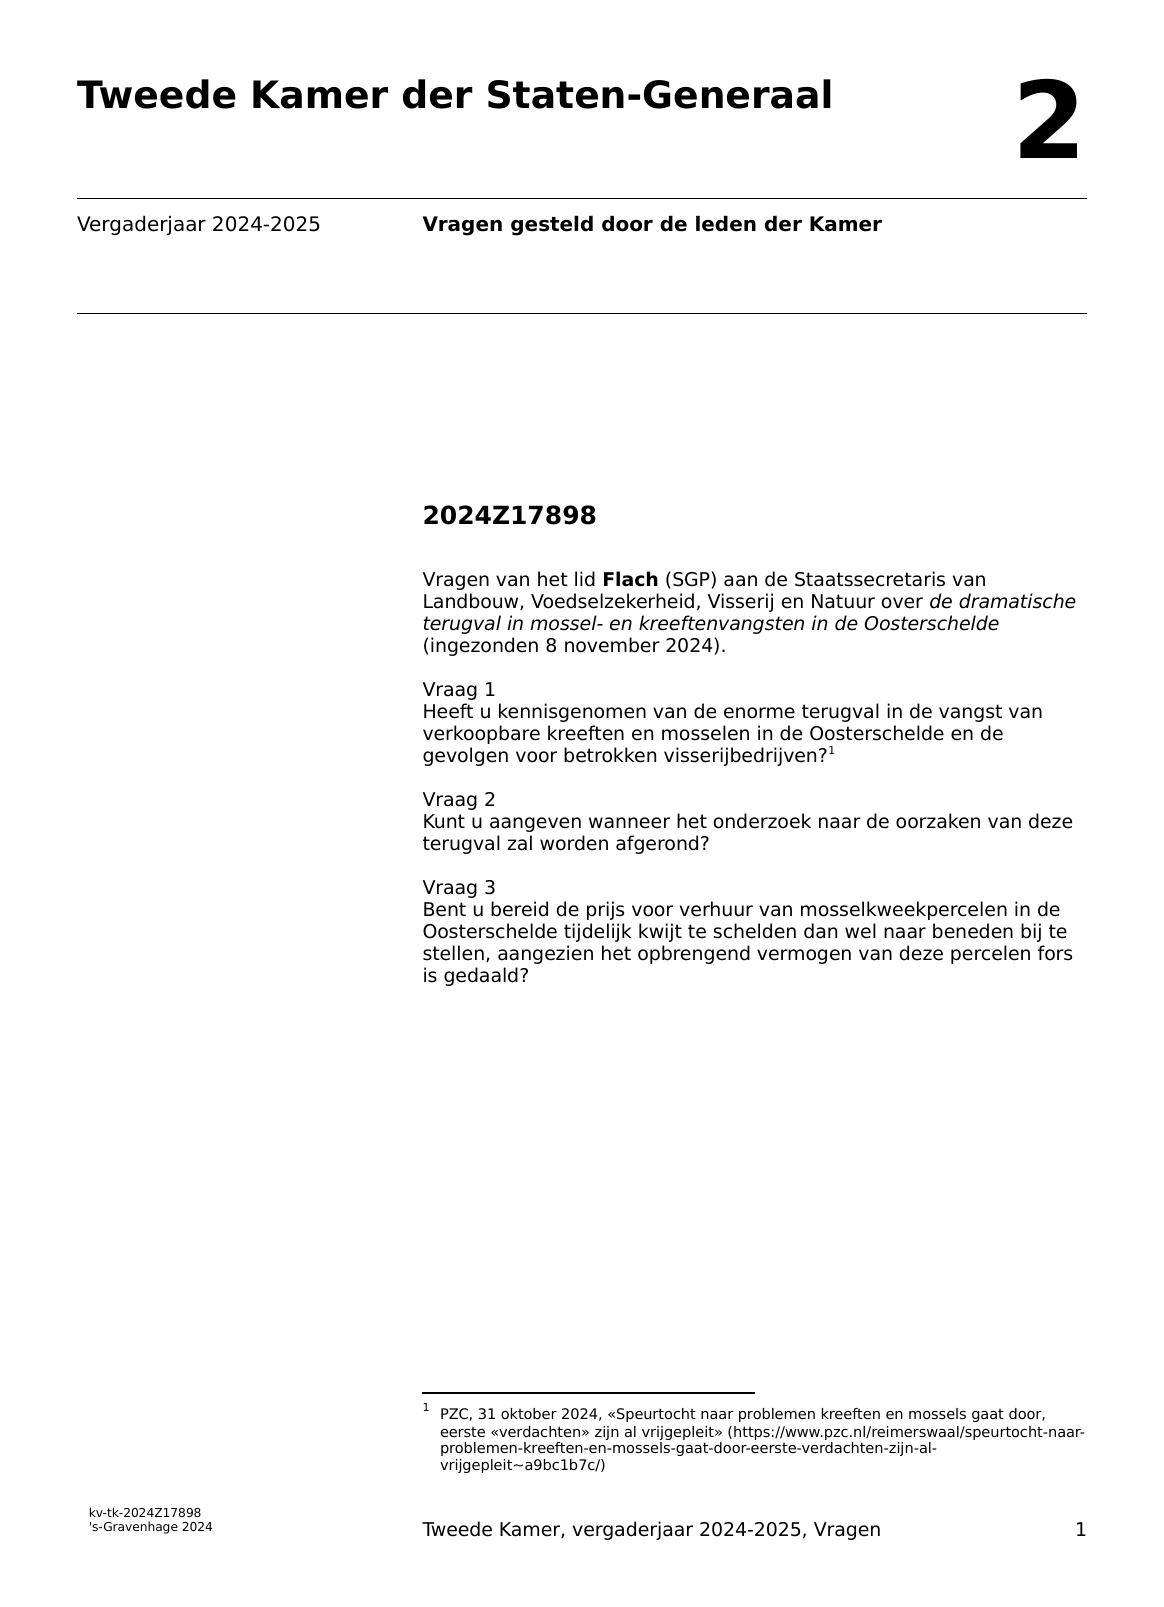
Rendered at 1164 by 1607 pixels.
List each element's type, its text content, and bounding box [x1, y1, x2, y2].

text Vragen van het lid Flach (SGP) aan de Staatssecretaris van Landbouw, Voedselzekerheid, Visserij en Natuur over de dramatische terugval in mossel- en kreeftenvangsten in de Oosterschelde (ingezonden 8 november 2024). [422, 569, 1087, 657]
table_header Tweede Kamer der Staten-Generaal [77, 59, 886, 198]
text PZC, 31 oktober 2024, «Speurtocht naar problemen kreeften en mossels gaat door, eerste «verdachten» zijn al vrijgepleit» (https://www.pzc.nl/reimerswaal/speurtocht-naar-problemen-kreeften-en-mossels-gaat-door-eerste-verdachten-zijn-al-vrijgepleit~a9bc1b7c/) [422, 1402, 1087, 1474]
text kv-tk-2024Z17898 [88, 1506, 323, 1520]
text Vraag 1 [422, 679, 1087, 701]
text Vraag 2 [422, 789, 1087, 811]
text Kunt u aangeven wanneer het onderzoek naar de oorzaken van deze terugval zal worden afgerond? [422, 811, 1087, 855]
text 2024Z17898 [422, 501, 1087, 531]
table_header 2 [886, 59, 1087, 198]
table_cell Vergaderjaar 2024-2025 [77, 199, 422, 313]
text Heeft u kennisgenomen van de enorme terugval in de vangst van verkoopbare kreeften en mosselen in de Oosterschelde en de gevolgen voor betrokken visserijbedrijven? [422, 701, 1087, 767]
text Vraag 3 [422, 877, 1087, 899]
text 's-Gravenhage 2024 [88, 1520, 323, 1534]
table_cell Vragen gesteld door de leden der Kamer [422, 199, 1087, 313]
text Bent u bereid de prijs voor verhuur van mosselkweekpercelen in de Oosterschelde tijdelijk kwijt te schelden dan wel naar beneden bij te stellen, aangezien het opbrengend vermogen van deze percelen fors is gedaald? [422, 899, 1087, 987]
